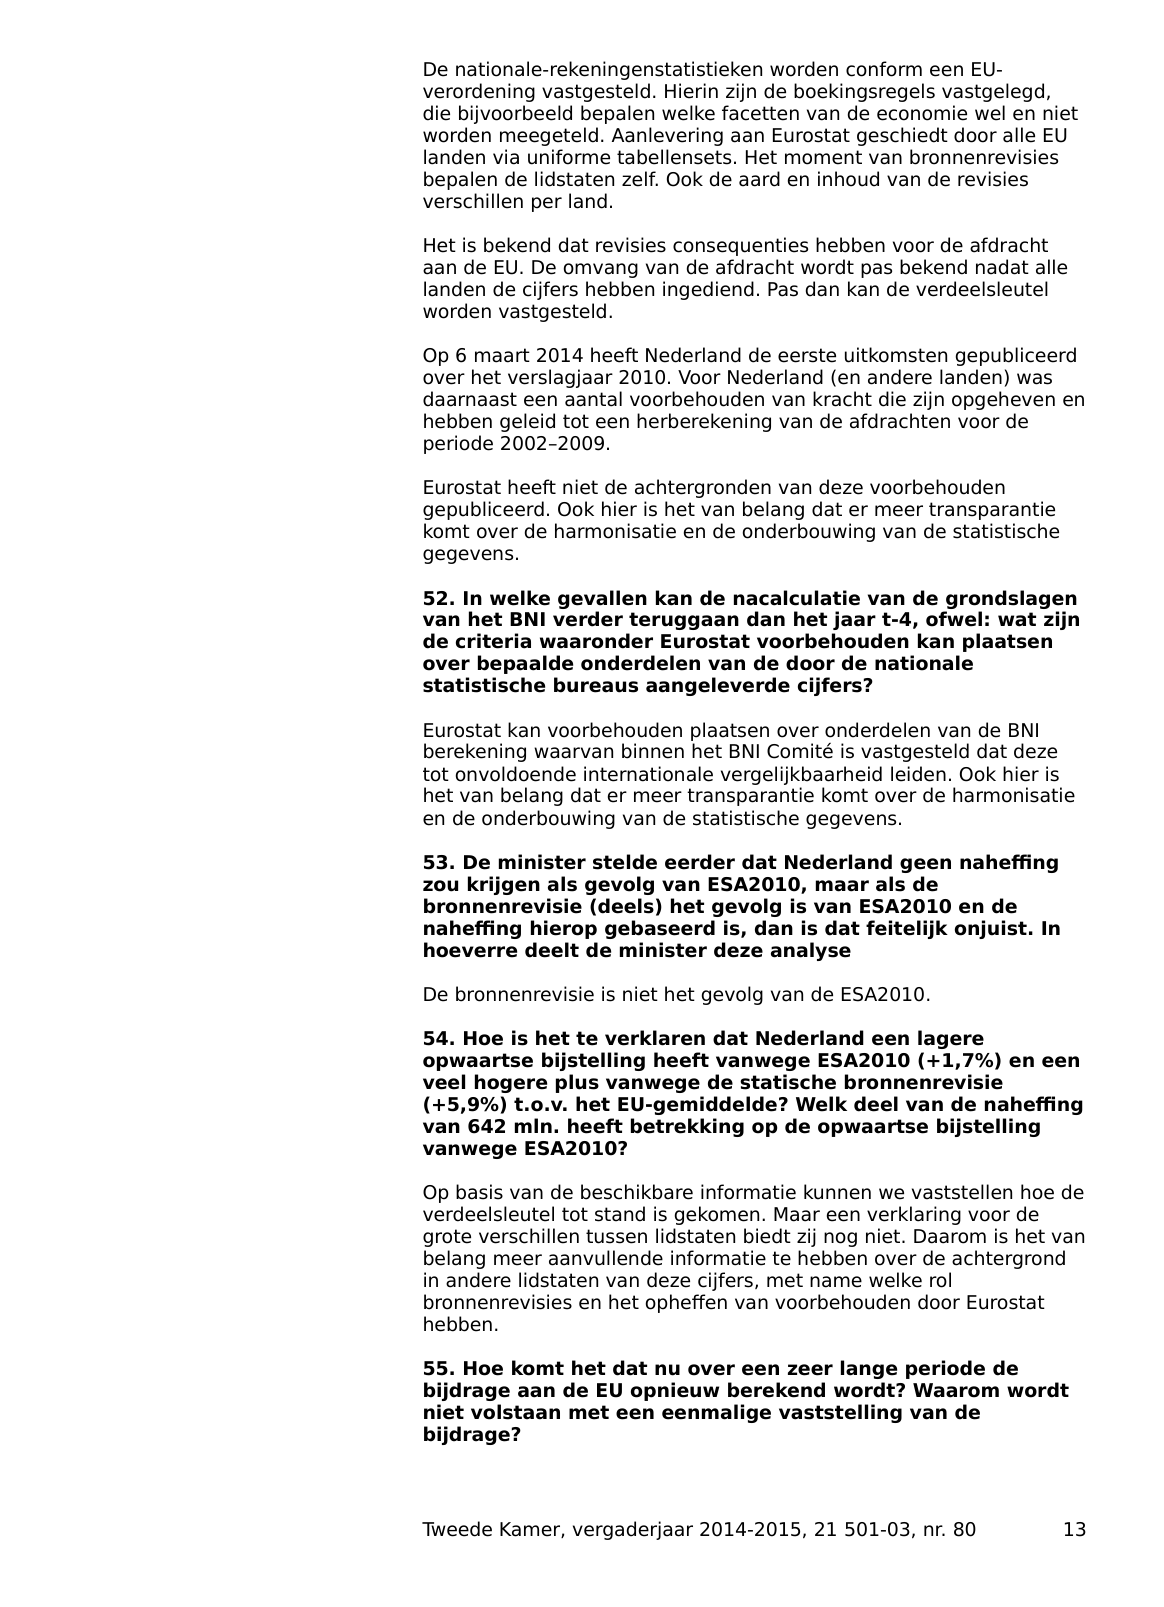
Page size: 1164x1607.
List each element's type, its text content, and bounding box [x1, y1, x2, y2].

text 54. Hoe is het te verklaren dat Nederland een lagere opwaartse bijstelling heeft vanwege ESA2010 (+1,7%) en een veel hogere plus vanwege de statische bronnenrevisie (+5,9%) t.o.v. het EU-gemiddelde? Welk deel van de naheffing van 642 mln. heeft betrekking op de opwaartse bijstelling vanwege ESA2010? [422, 1028, 1087, 1160]
text 52. In welke gevallen kan de nacalculatie van de grondslagen van het BNI verder teruggaan dan het jaar t-4, ofwel: wat zijn de criteria waaronder Eurostat voorbehouden kan plaatsen over bepaalde onderdelen van de door de nationale statistische bureaus aangeleverde cijfers? [422, 587, 1087, 697]
text Op basis van de beschikbare informatie kunnen we vaststellen hoe de verdeelsleutel tot stand is gekomen. Maar een verklaring voor de grote verschillen tussen lidstaten biedt zij nog niet. Daarom is het van belang meer aanvullende informatie te hebben over de achtergrond in andere lidstaten van deze cijfers, met name welke rol bronnenrevisies en het opheffen van voorbehouden door Eurostat hebben. [422, 1182, 1087, 1336]
text De bronnenrevisie is niet het gevolg van de ESA2010. [422, 984, 1087, 1006]
text Het is bekend dat revisies consequenties hebben voor de afdracht aan de EU. De omvang van de afdracht wordt pas bekend nadat alle landen de cijfers hebben ingediend. Pas dan kan de verdeelsleutel worden vastgesteld. [422, 235, 1087, 323]
text 53. De minister stelde eerder dat Nederland geen naheffing zou krijgen als gevolg van ESA2010, maar als de bronnenrevisie (deels) het gevolg is van ESA2010 en de naheffing hierop gebaseerd is, dan is dat feitelijk onjuist. In hoeverre deelt de minister deze analyse [422, 852, 1087, 961]
text Eurostat kan voorbehouden plaatsen over onderdelen van de BNI berekening waarvan binnen het BNI Comité is vastgesteld dat deze tot onvoldoende internationale vergelijkbaarheid leiden. Ook hier is het van belang dat er meer transparantie komt over de harmonisatie en de onderbouwing van de statistische gegevens. [422, 719, 1087, 829]
text De nationale-rekeningenstatistieken worden conform een EU-verordening vastgesteld. Hierin zijn de boekingsregels vastgelegd, die bijvoorbeeld bepalen welke facetten van de economie wel en niet worden meegeteld. Aanlevering aan Eurostat geschiedt door alle EU landen via uniforme tabellensets. Het moment van bronnenrevisies bepalen de lidstaten zelf. Ook de aard en inhoud van de revisies verschillen per land. [422, 59, 1087, 213]
text Eurostat heeft niet de achtergronden van deze voorbehouden gepubliceerd. Ook hier is het van belang dat er meer transparantie komt over de harmonisatie en de onderbouwing van de statistische gegevens. [422, 477, 1087, 565]
text 55. Hoe komt het dat nu over een zeer lange periode de bijdrage aan de EU opnieuw berekend wordt? Waarom wordt niet volstaan met een eenmalige vaststelling van de bijdrage? [422, 1358, 1087, 1446]
text Op 6 maart 2014 heeft Nederland de eerste uitkomsten gepubliceerd over het verslagjaar 2010. Voor Nederland (en andere landen) was daarnaast een aantal voorbehouden van kracht die zijn opgeheven en hebben geleid tot een herberekening van de afdrachten voor de periode 2002–2009. [422, 345, 1087, 455]
